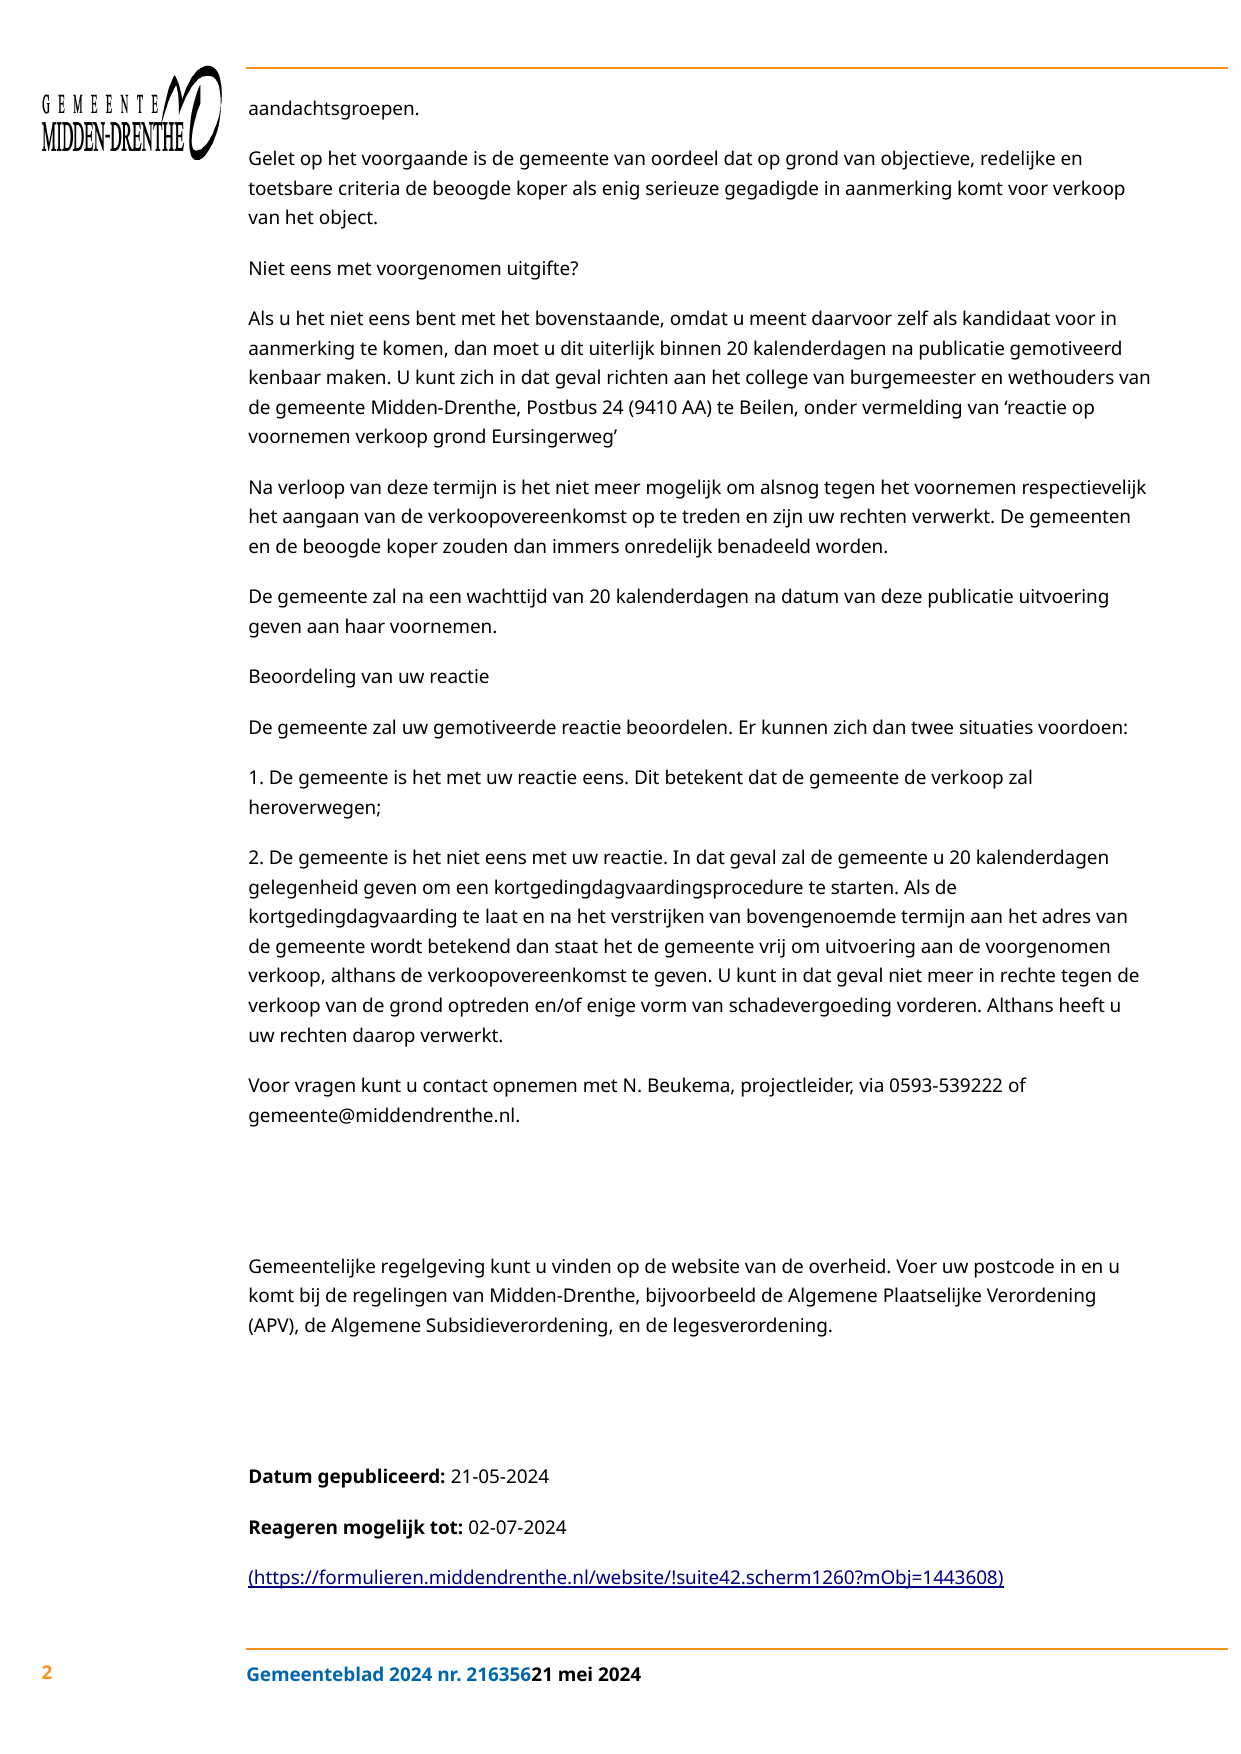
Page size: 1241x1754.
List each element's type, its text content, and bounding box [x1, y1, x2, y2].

text Als u het niet eens bent met het bovenstaande, omdat u meent daarvoor zelf als kandidaat voor in aanmerking te komen, dan moet u dit uiterlijk binnen 20 kalenderdagen na publicatie gemotiveerd kenbaar maken. U kunt zich in dat geval richten aan het college van burgemeester en wethouders van de gemeente Midden-Drenthe, Postbus 24 (9410 AA) te Beilen, onder vermelding van ‘reactie op voornemen verkoop grond Eursingerweg’ [248, 305, 1152, 449]
text De gemeente zal na een wachttijd van 20 kalenderdagen na datum van deze publicatie uitvoering geven aan haar voornemen. [248, 583, 1152, 639]
text Beoordeling van uw reactie [248, 663, 1152, 689]
text Gelet op het voorgaande is de gemeente van oordeel dat op grond van objectieve, redelijke en toetsbare criteria de beoogde koper als enig serieuze gegadigde in aanmerking komt voor verkoop van het object. [248, 145, 1152, 230]
text 1. De gemeente is het met uw reactie eens. Dit betekent dat de gemeente de verkoop zal heroverwegen; [248, 764, 1152, 820]
text Gemeentelijke regelgeving kunt u vinden op de website van de overheid. Voer uw postcode in en u komt bij de regelingen van Midden-Drenthe, bijvoorbeeld de Algemene Plaatselijke Verordening (APV), de Algemene Subsidieverordening, en de legesverordening. [248, 1253, 1152, 1338]
picture [41, 47, 231, 172]
text Datum gepubliceerd: 21-05-2024 [248, 1463, 1152, 1489]
text aandachtsgroepen. [248, 95, 1152, 121]
text Niet eens met voorgenomen uitgifte? [248, 255, 1152, 281]
text Na verloop van deze termijn is het niet meer mogelijk om alsnog tegen het voornemen respectievelijk het aangaan van de verkoopovereenkomst op te treden en zijn uw rechten verwerkt. De gemeenten en de beoogde koper zouden dan immers onredelijk benadeeld worden. [248, 474, 1152, 559]
text (https://formulieren.middendrenthe.nl/website/!suite42.scherm1260?mObj=1443608) [248, 1564, 1152, 1590]
text 2. De gemeente is het niet eens met uw reactie. In dat geval zal de gemeente u 20 kalenderdagen gelegenheid geven om een kortgedingdagvaardingsprocedure te starten. Als de kortgedingdagvaarding te laat en na het verstrijken van bovengenoemde termijn aan het adres van de gemeente wordt betekend dan staat het de gemeente vrij om uitvoering aan de voorgenomen verkoop, althans de verkoopovereenkomst te geven. U kunt in dat geval niet meer in rechte tegen de verkoop van de grond optreden en/of enige vorm van schadevergoeding vorderen. Althans heeft u uw rechten daarop verwerkt. [248, 844, 1152, 1048]
text Reageren mogelijk tot: 02-07-2024 [248, 1514, 1152, 1540]
text De gemeente zal uw gemotiveerde reactie beoordelen. Er kunnen zich dan twee situaties voordoen: [248, 714, 1152, 740]
text Voor vragen kunt u contact opnemen met N. Beukema, projectleider, via 0593-539222 of gemeente@middendrenthe.nl. [248, 1072, 1152, 1128]
